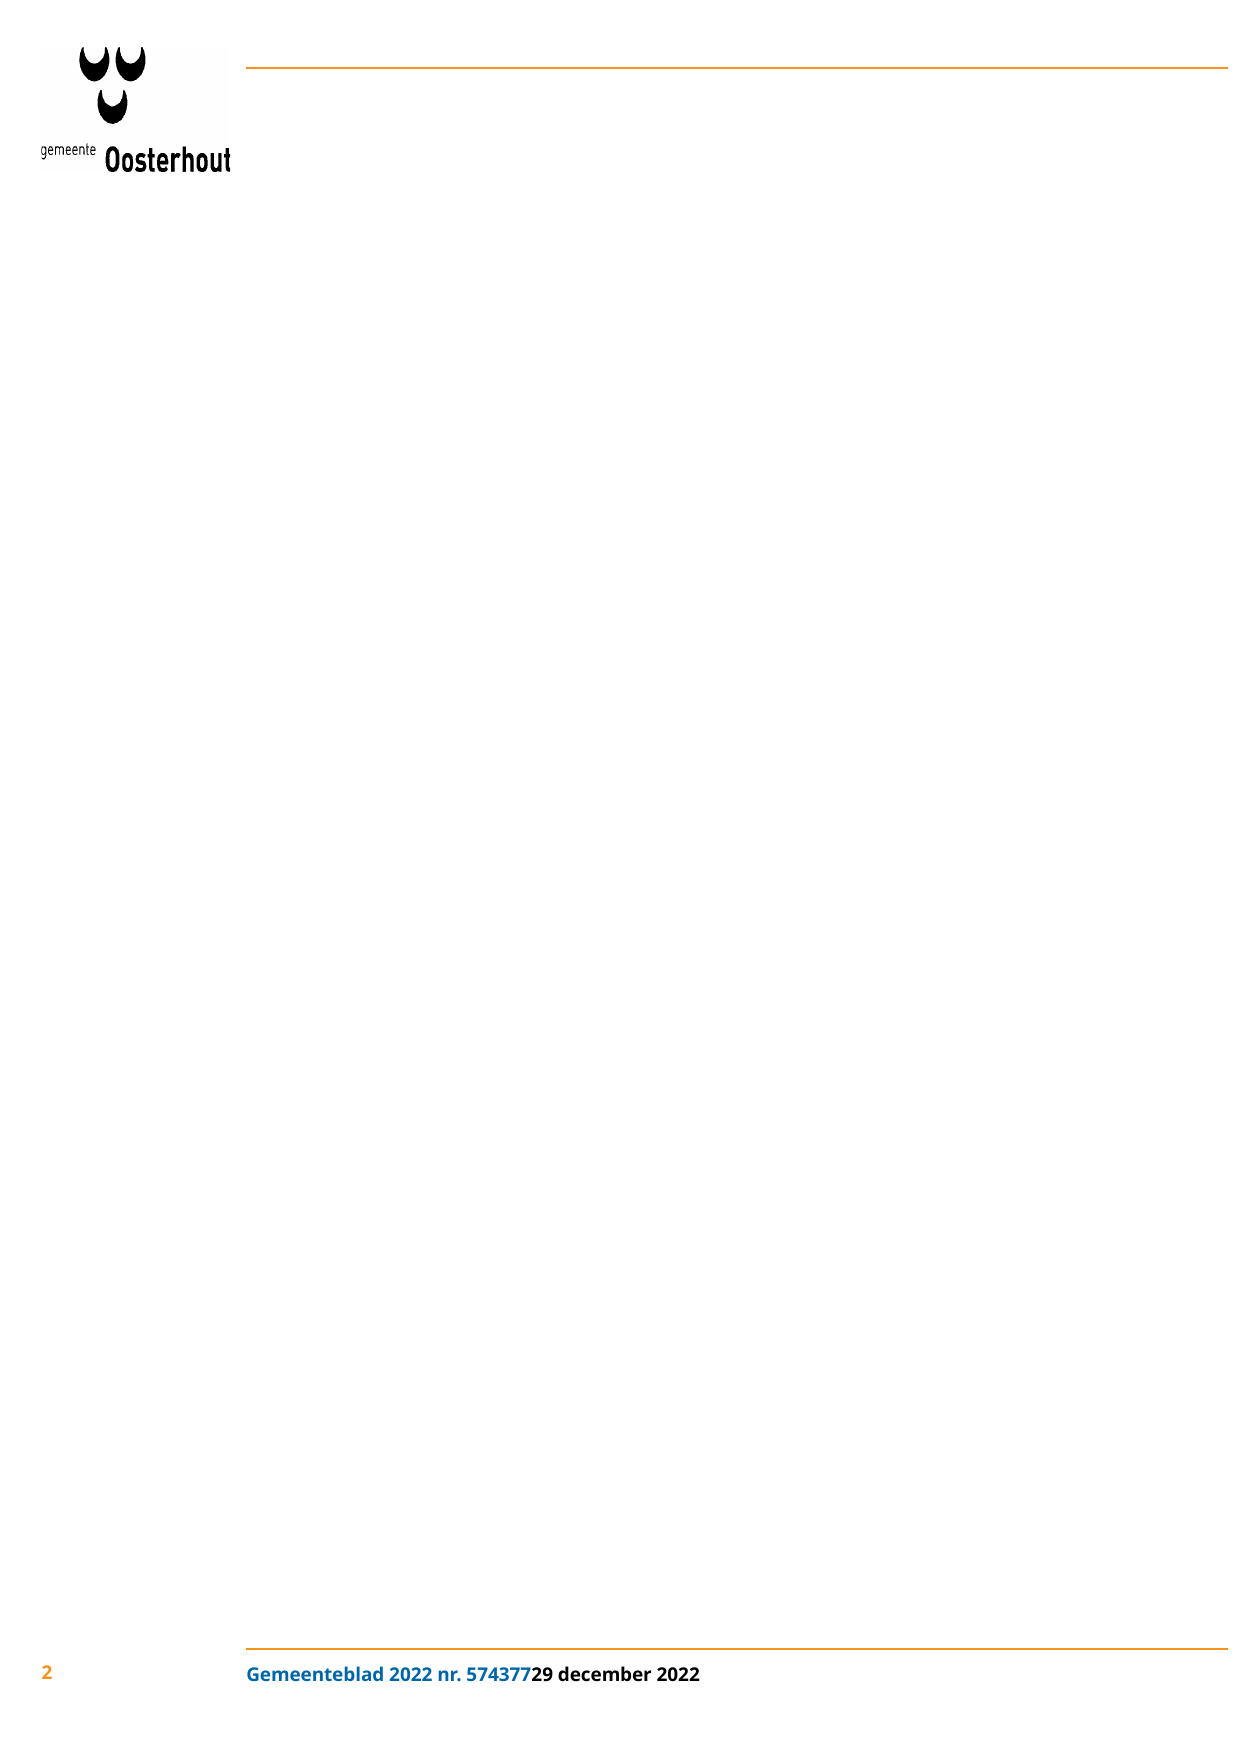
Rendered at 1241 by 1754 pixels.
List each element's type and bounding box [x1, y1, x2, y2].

picture [41, 47, 231, 172]
